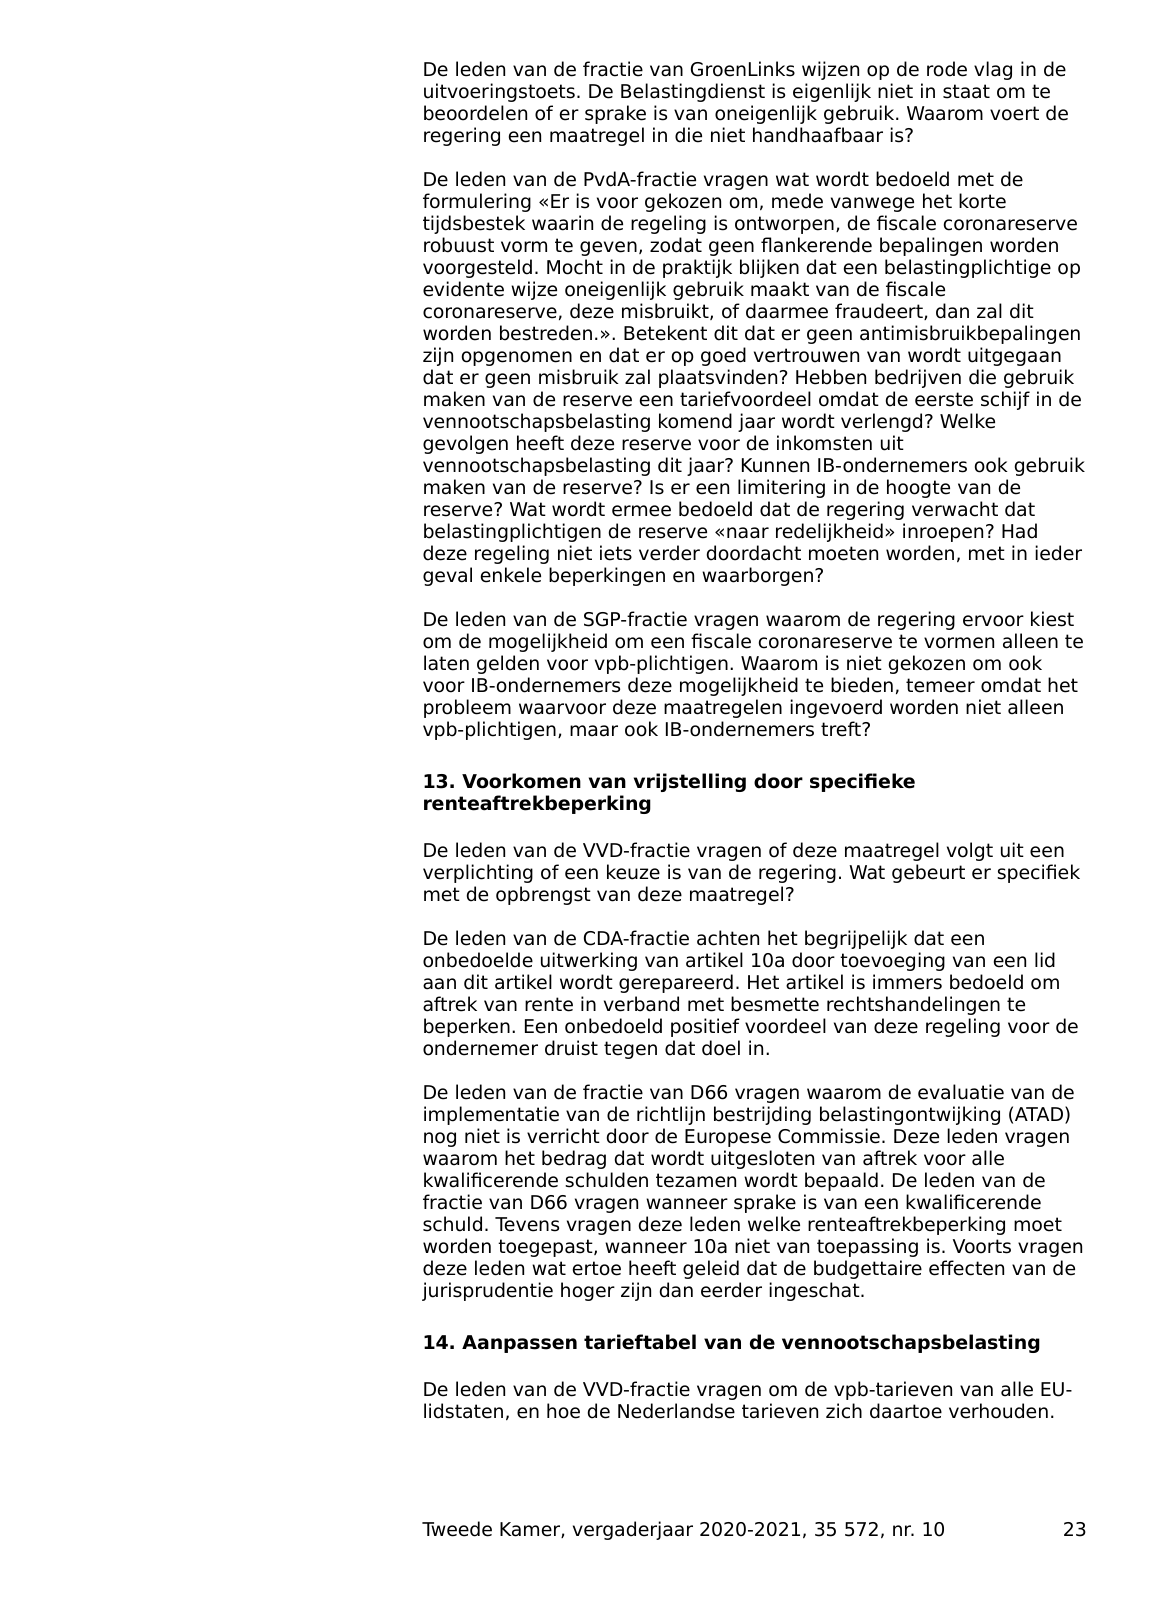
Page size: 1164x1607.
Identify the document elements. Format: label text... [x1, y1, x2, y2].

text De leden van de PvdA-fractie vragen wat wordt bedoeld met de formulering «Er is voor gekozen om, mede vanwege het korte tijdsbestek waarin de regeling is ontworpen, de fiscale coronareserve robuust vorm te geven, zodat geen flankerende bepalingen worden voorgesteld. Mocht in de praktijk blijken dat een belastingplichtige op evidente wijze oneigenlijk gebruik maakt van de fiscale coronareserve, deze misbruikt, of daarmee fraudeert, dan zal dit worden bestreden.». Betekent dit dat er geen antimisbruikbepalingen zijn opgenomen en dat er op goed vertrouwen van wordt uitgegaan dat er geen misbruik zal plaatsvinden? Hebben bedrijven die gebruik maken van de reserve een tariefvoordeel omdat de eerste schijf in de vennootschapsbelasting komend jaar wordt verlengd? Welke gevolgen heeft deze reserve voor de inkomsten uit vennootschapsbelasting dit jaar? Kunnen IB-ondernemers ook gebruik maken van de reserve? Is er een limitering in de hoogte van de reserve? Wat wordt ermee bedoeld dat de regering verwacht dat belastingplichtigen de reserve «naar redelijkheid» inroepen? Had deze regeling niet iets verder doordacht moeten worden, met in ieder geval enkele beperkingen en waarborgen? [422, 169, 1087, 587]
text De leden van de fractie van D66 vragen waarom de evaluatie van de implementatie van de richtlijn bestrijding belastingontwijking (ATAD) nog niet is verricht door de Europese Commissie. Deze leden vragen waarom het bedrag dat wordt uitgesloten van aftrek voor alle kwalificerende schulden tezamen wordt bepaald. De leden van de fractie van D66 vragen wanneer sprake is van een kwalificerende schuld. Tevens vragen deze leden welke renteaftrekbeperking moet worden toegepast, wanneer 10a niet van toepassing is. Voorts vragen deze leden wat ertoe heeft geleid dat de budgettaire effecten van de jurisprudentie hoger zijn dan eerder ingeschat. [422, 1082, 1087, 1302]
text De leden van de fractie van GroenLinks wijzen op de rode vlag in de uitvoeringstoets. De Belastingdienst is eigenlijk niet in staat om te beoordelen of er sprake is van oneigenlijk gebruik. Waarom voert de regering een maatregel in die niet handhaafbaar is? [422, 59, 1087, 147]
text De leden van de VVD-fractie vragen om de vpb-tarieven van alle EU-lidstaten, en hoe de Nederlandse tarieven zich daartoe verhouden. [422, 1379, 1087, 1423]
text De leden van de CDA-fractie achten het begrijpelijk dat een onbedoelde uitwerking van artikel 10a door toevoeging van een lid aan dit artikel wordt gerepareerd. Het artikel is immers bedoeld om aftrek van rente in verband met besmette rechtshandelingen te beperken. Een onbedoeld positief voordeel van deze regeling voor de ondernemer druist tegen dat doel in. [422, 928, 1087, 1060]
subtitle 13. Voorkomen van vrijstelling door specifieke renteaftrekbeperking [422, 771, 1087, 815]
text De leden van de SGP-fractie vragen waarom de regering ervoor kiest om de mogelijkheid om een fiscale coronareserve te vormen alleen te laten gelden voor vpb-plichtigen. Waarom is niet gekozen om ook voor IB-ondernemers deze mogelijkheid te bieden, temeer omdat het probleem waarvoor deze maatregelen ingevoerd worden niet alleen vpb-plichtigen, maar ook IB-ondernemers treft? [422, 609, 1087, 741]
subtitle 14. Aanpassen tarieftabel van de vennootschapsbelasting [422, 1332, 1087, 1354]
text De leden van de VVD-fractie vragen of deze maatregel volgt uit een verplichting of een keuze is van de regering. Wat gebeurt er specifiek met de opbrengst van deze maatregel? [422, 840, 1087, 906]
